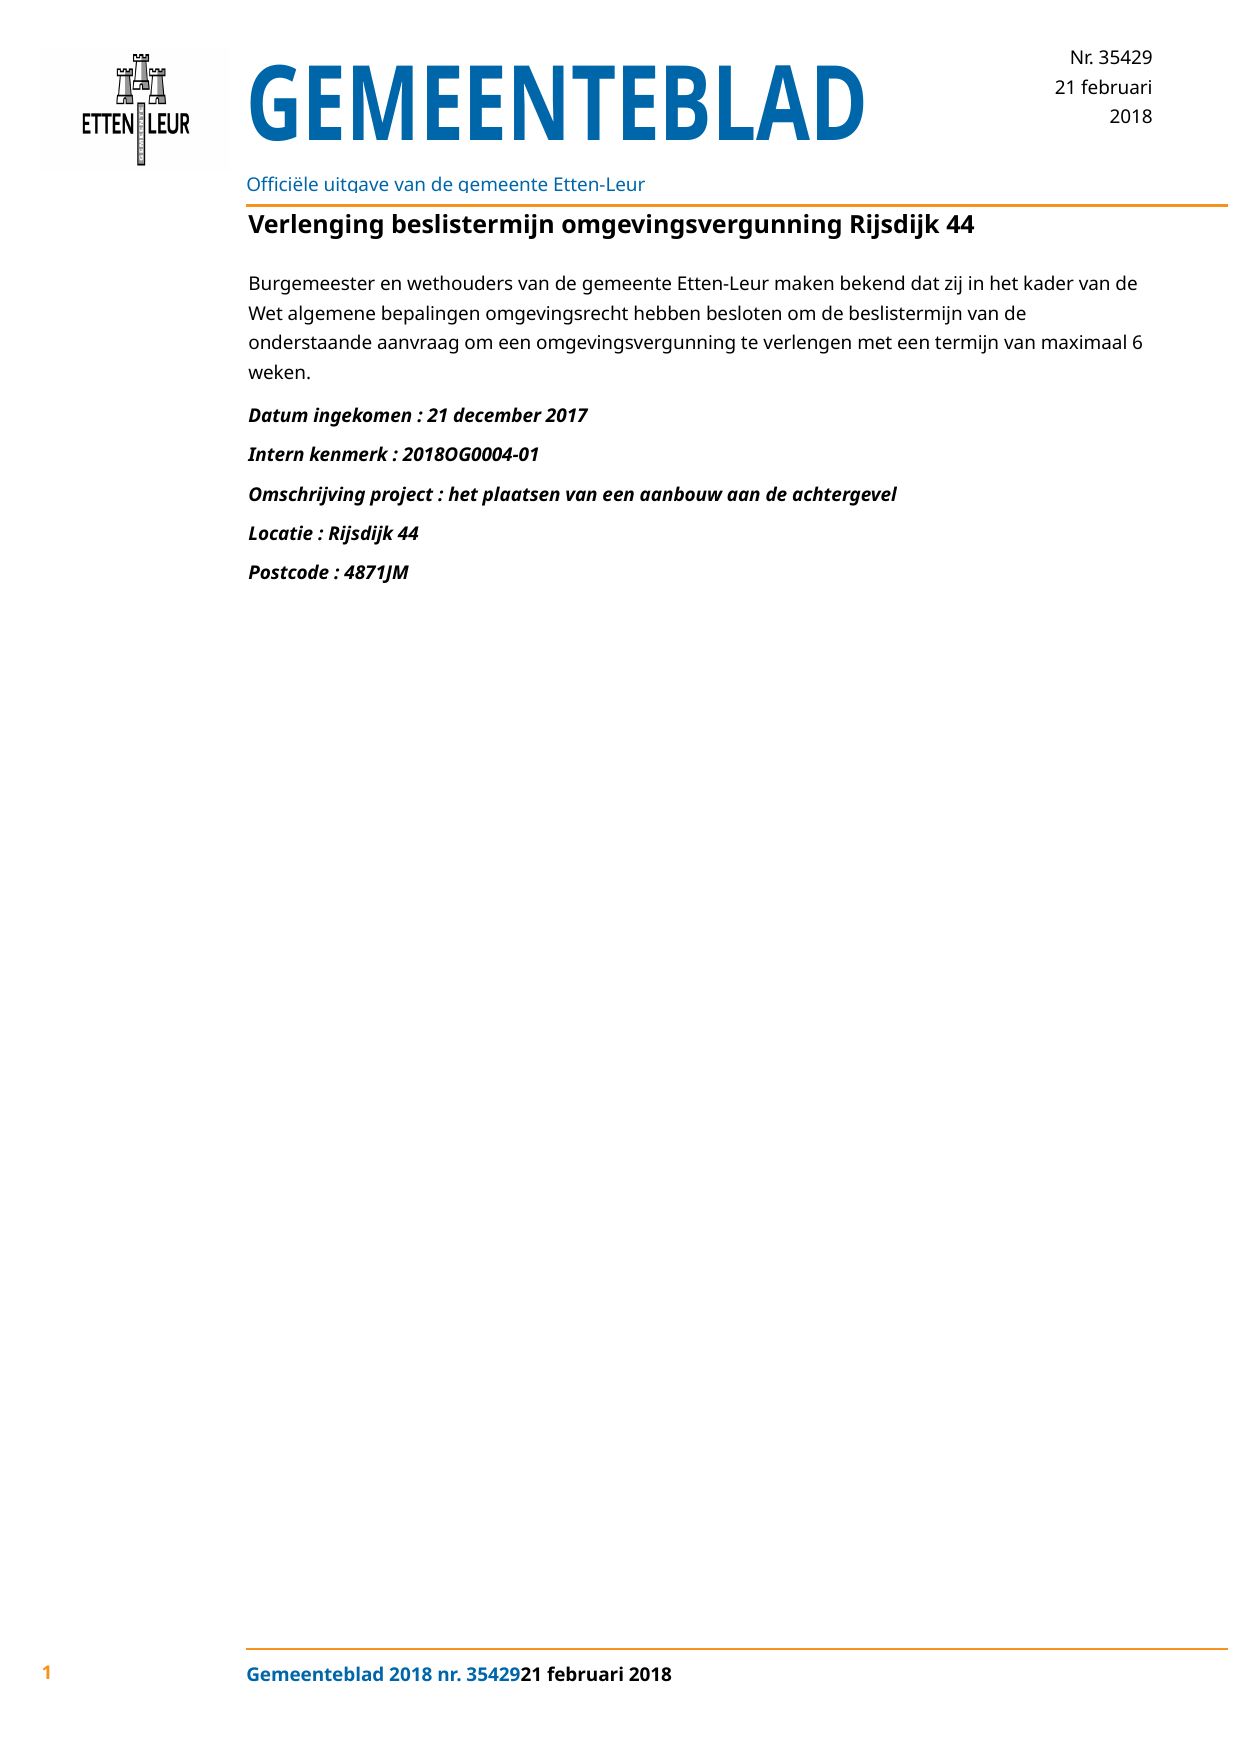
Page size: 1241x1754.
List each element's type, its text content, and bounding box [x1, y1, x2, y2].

picture [41, 47, 231, 172]
text Postcode : 4871JM [248, 559, 1152, 585]
text Omschrijving project : het plaatsen van een aanbouw aan de achtergevel [248, 481, 1152, 506]
text Datum ingekomen : 21 december 2017 [248, 402, 1152, 428]
text Verlenging beslistermijn omgevingsvergunning Rijsdijk 44 [248, 207, 1152, 241]
text Burgemeester en wethouders van de gemeente Etten-Leur maken bekend dat zij in het kader van de Wet algemene bepalingen omgevingsrecht hebben besloten om de beslistermijn van de onderstaande aanvraag om een omgevingsvergunning te verlengen met een termijn van maximaal 6 weken. [248, 270, 1152, 385]
text Locatie : Rijsdijk 44 [248, 520, 1152, 546]
text Intern kenmerk : 2018OG0004-01 [248, 441, 1152, 467]
